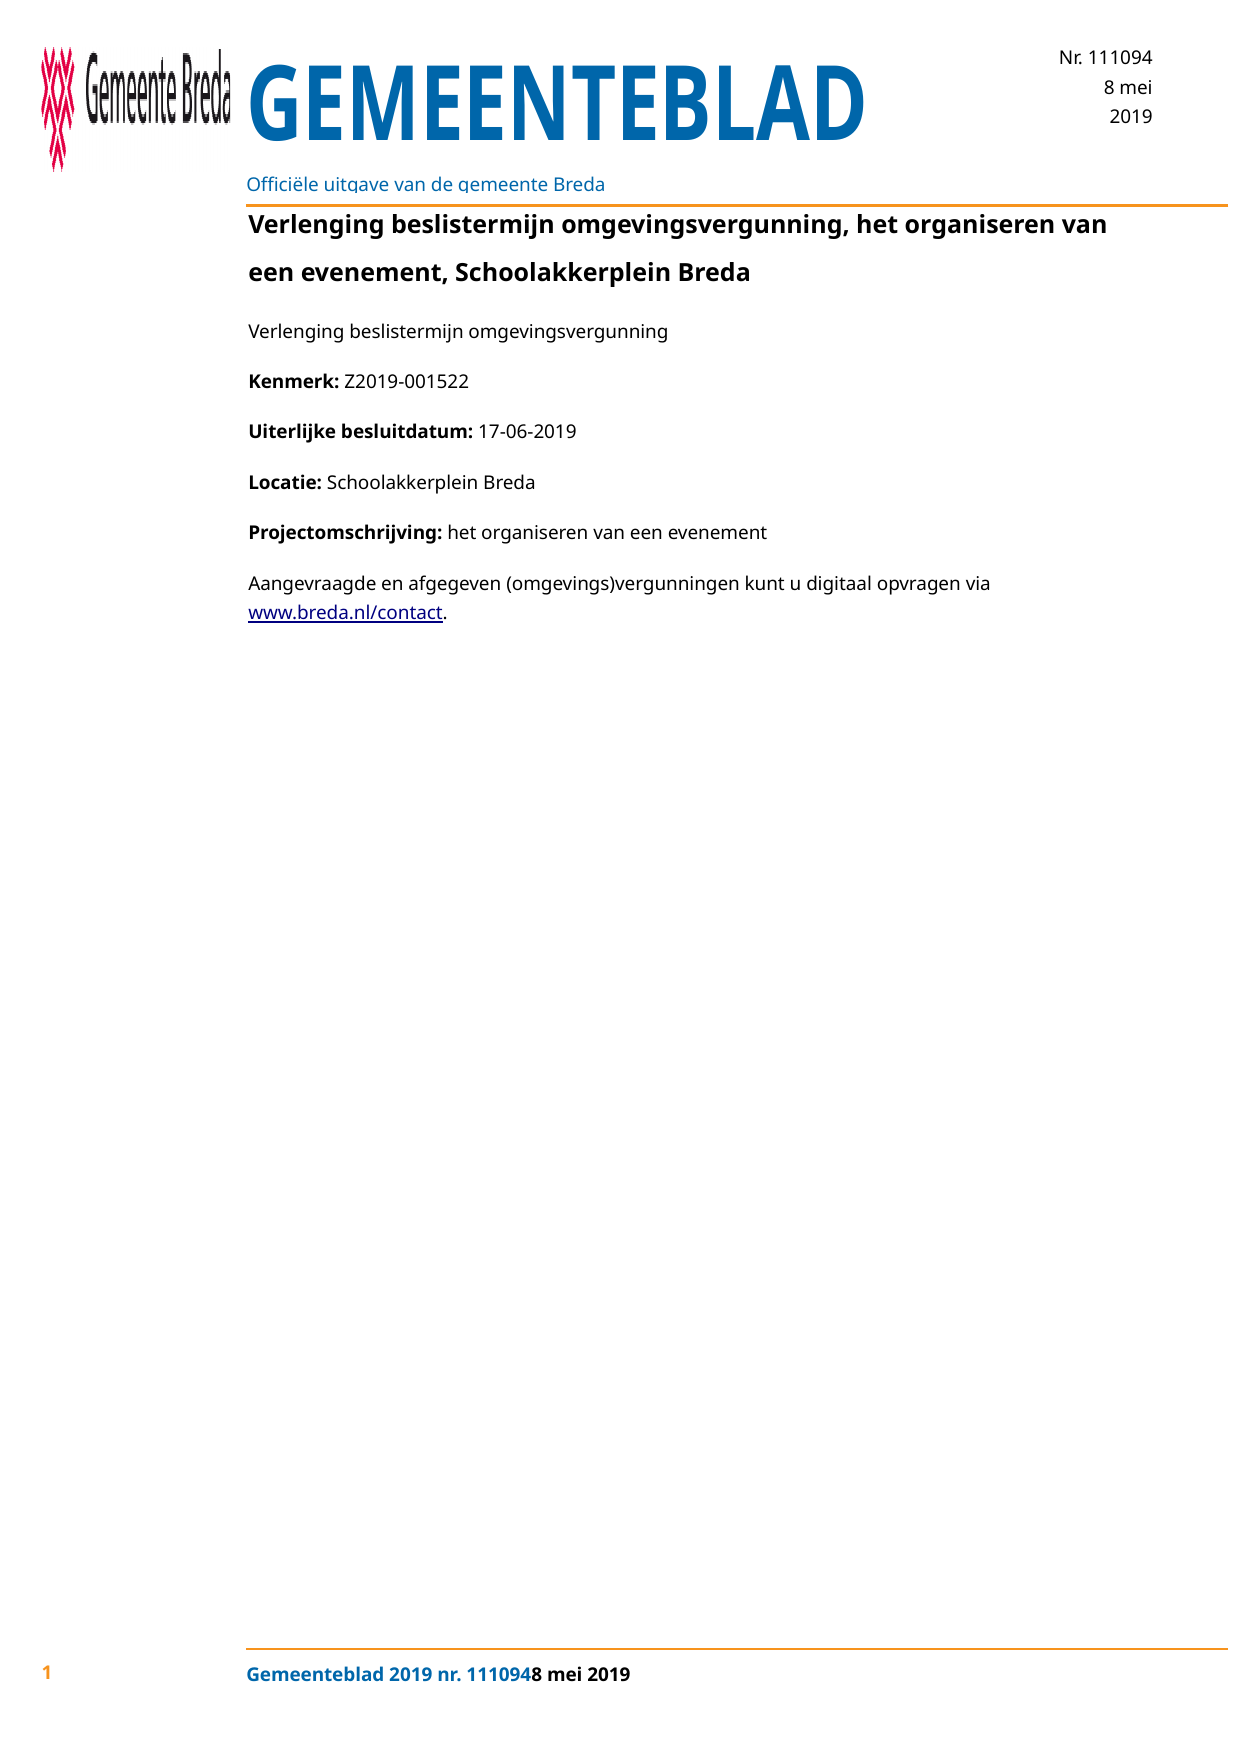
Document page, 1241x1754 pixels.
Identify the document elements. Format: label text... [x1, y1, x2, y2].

text Locatie: Schoolakkerplein Breda [248, 469, 1152, 495]
text Aangevraagde en afgegeven (omgevings)vergunningen kunt u digitaal opvragen via www.breda.nl/contact. [248, 570, 1152, 625]
text Projectomschrijving: het organiseren van een evenement [248, 519, 1152, 545]
text Kenmerk: Z2019-001522 [248, 368, 1152, 394]
picture [41, 47, 231, 172]
text Uiterlijke besluitdatum: 17-06-2019 [248, 419, 1152, 444]
text Verlenging beslistermijn omgevingsvergunning, het organiseren van een evenement, Schoolakkerplein Breda [248, 207, 1152, 288]
text Verlenging beslistermijn omgevingsvergunning [248, 318, 1152, 344]
